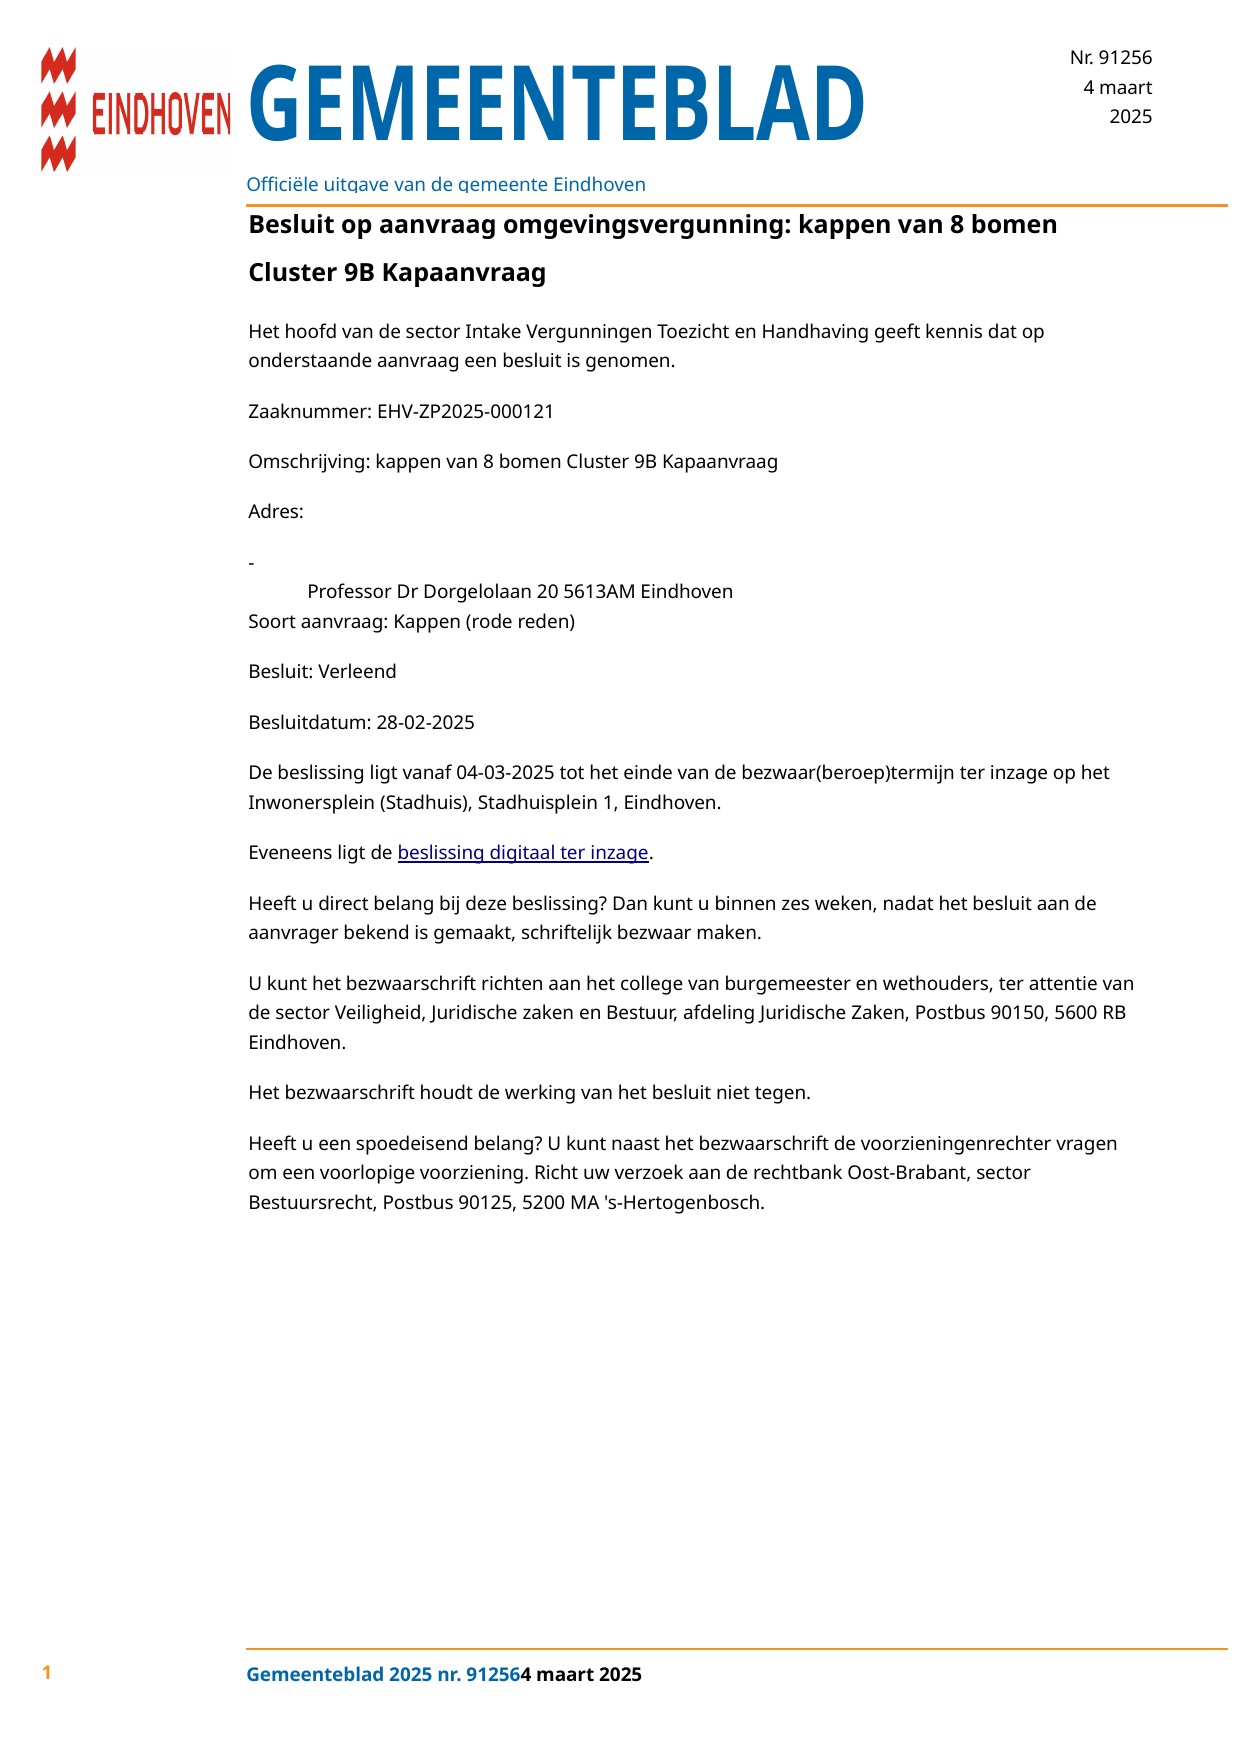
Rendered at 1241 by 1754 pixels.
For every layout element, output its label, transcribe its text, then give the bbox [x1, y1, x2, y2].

list Professor Dr Dorgelolaan 20 5613AM Eindhoven [248, 579, 1152, 604]
text Het bezwaarschrift houdt de werking van het besluit niet tegen. [248, 1079, 1152, 1105]
text Besluitdatum: 28-02-2025 [248, 709, 1152, 735]
text U kunt het bezwaarschrift richten aan het college van burgemeester en wethouders, ter attentie van de sector Veiligheid, Juridische zaken en Bestuur, afdeling Juridische Zaken, Postbus 90150, 5600 RB Eindhoven. [248, 970, 1152, 1055]
text Zaaknummer: EHV-ZP2025-000121 [248, 398, 1152, 424]
text Heeft u een spoedeisend belang? U kunt naast het bezwaarschrift de voorzieningenrechter vragen om een voorlopige voorziening. Richt uw verzoek aan de rechtbank Oost-Brabant, sector Bestuursrecht, Postbus 90125, 5200 MA 's-Hertogenbosch. [248, 1130, 1152, 1215]
text Eveneens ligt de beslissing digitaal ter inzage. [248, 839, 1152, 865]
text Het hoofd van de sector Intake Vergunningen Toezicht en Handhaving geeft kennis dat op onderstaande aanvraag een besluit is genomen. [248, 318, 1152, 373]
text Omschrijving: kappen van 8 bomen Cluster 9B Kapaanvraag [248, 448, 1152, 474]
picture [41, 47, 231, 172]
text De beslissing ligt vanaf 04-03-2025 tot het einde van de bezwaar(beroep)termijn ter inzage op het Inwonersplein (Stadhuis), Stadhuisplein 1, Eindhoven. [248, 759, 1152, 815]
text Soort aanvraag: Kappen (rode reden) [248, 608, 1152, 634]
text Besluit: Verleend [248, 659, 1152, 684]
text Heeft u direct belang bij deze beslissing? Dan kunt u binnen zes weken, nadat het besluit aan de aanvrager bekend is gemaakt, schriftelijk bezwaar maken. [248, 890, 1152, 945]
text Adres: [248, 499, 1152, 524]
text Besluit op aanvraag omgevingsvergunning: kappen van 8 bomen Cluster 9B Kapaanvraag [248, 207, 1152, 288]
